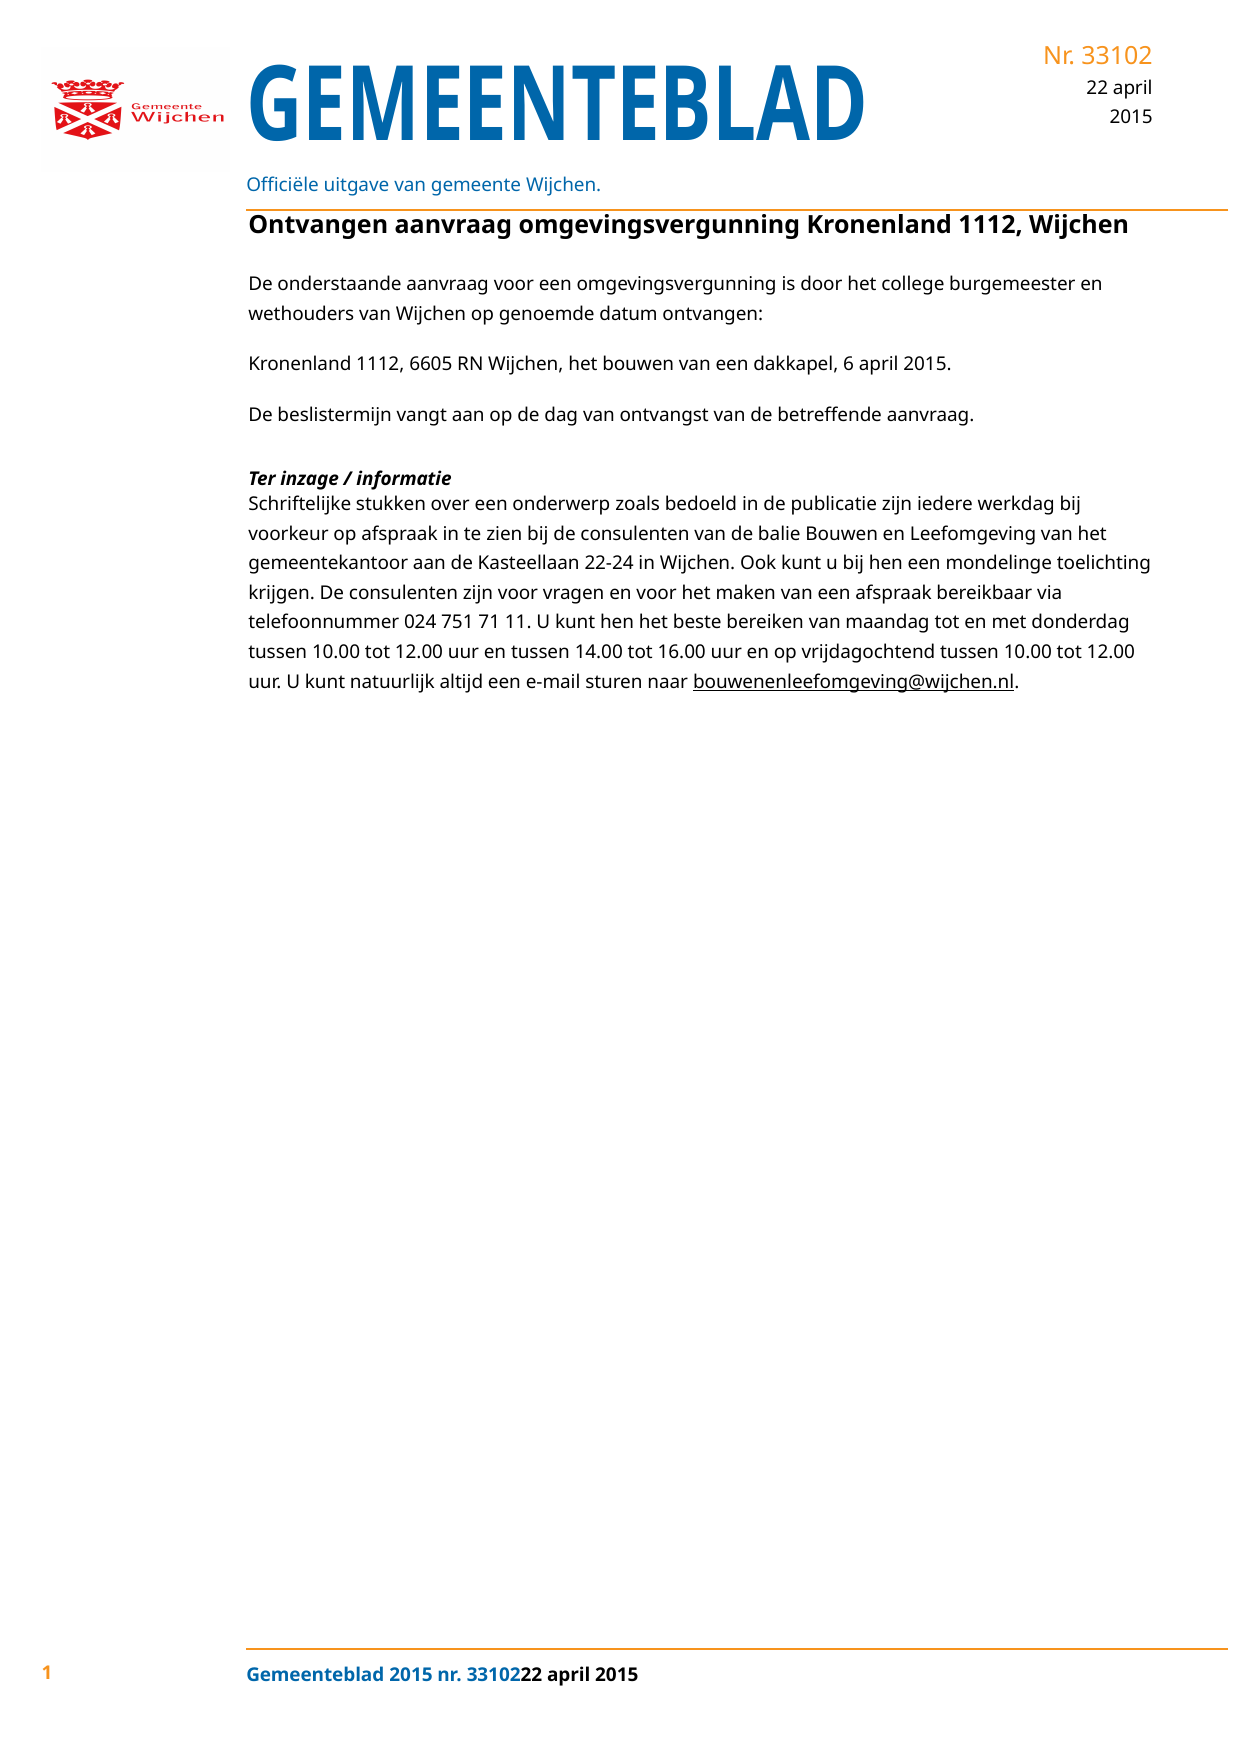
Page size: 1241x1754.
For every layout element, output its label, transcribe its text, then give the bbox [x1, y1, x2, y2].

text De onderstaande aanvraag voor een omgevingsvergunning is door het college burgemeester en wethouders van Wijchen op genoemde datum ontvangen: [248, 270, 1152, 326]
picture [41, 47, 231, 172]
text Kronenland 1112, 6605 RN Wijchen, het bouwen van een dakkapel, 6 april 2015. [248, 350, 1152, 376]
text Ontvangen aanvraag omgevingsvergunning Kronenland 1112, Wijchen [248, 211, 1152, 241]
text Ter inzage / informatie [248, 465, 1152, 490]
text Schriftelijke stukken over een onderwerp zoals bedoeld in de publicatie zijn iedere werkdag bij voorkeur op afspraak in te zien bij de consulenten van de balie Bouwen en Leefomgeving van het gemeentekantoor aan de Kasteellaan 22-24 in Wijchen. Ook kunt u bij hen een mondelinge toelichting krijgen. De consulenten zijn voor vragen en voor het maken van een afspraak bereikbaar via telefoonnummer 024 751 71 11. U kunt hen het beste bereiken van maandag tot en met donderdag tussen 10.00 tot 12.00 uur en tussen 14.00 tot 16.00 uur en op vrijdagochtend tussen 10.00 tot 12.00 uur. U kunt natuurlijk altijd een e-mail sturen naar bouwenenleefomgeving@wijchen.nl. [248, 490, 1152, 694]
text De beslistermijn vangt aan op de dag van ontvangst van de betreffende aanvraag. [248, 401, 1152, 426]
